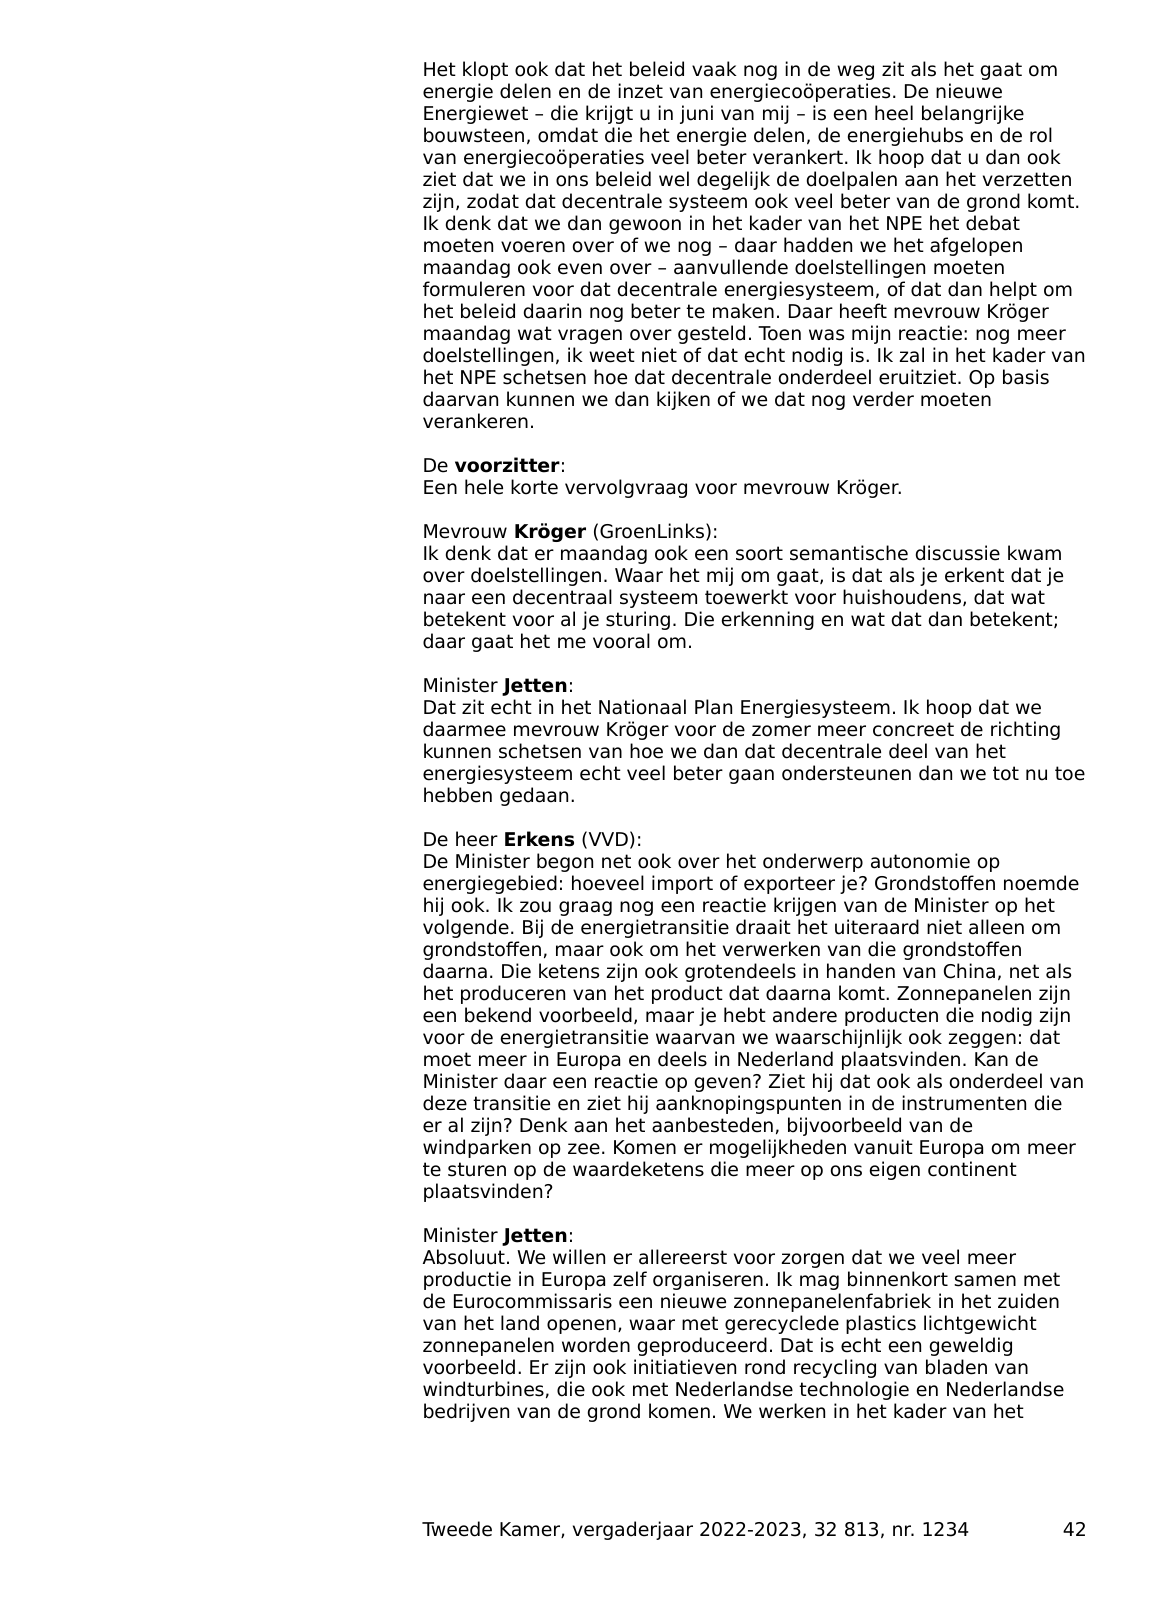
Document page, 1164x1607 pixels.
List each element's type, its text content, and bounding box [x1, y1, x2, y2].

text Een hele korte vervolgvraag voor mevrouw Kröger. [422, 477, 1087, 499]
text De voorzitter: [422, 455, 1087, 477]
text Het klopt ook dat het beleid vaak nog in de weg zit als het gaat om energie delen en de inzet van energiecoöperaties. De nieuwe Energiewet – die krijgt u in juni van mij – is een heel belangrijke bouwsteen, omdat die het energie delen, de energiehubs en de rol van energiecoöperaties veel beter verankert. Ik hoop dat u dan ook ziet dat we in ons beleid wel degelijk de doelpalen aan het verzetten zijn, zodat dat decentrale systeem ook veel beter van de grond komt. Ik denk dat we dan gewoon in het kader van het NPE het debat moeten voeren over of we nog – daar hadden we het afgelopen maandag ook even over – aanvullende doelstellingen moeten formuleren voor dat decentrale energiesysteem, of dat dan helpt om het beleid daarin nog beter te maken. Daar heeft mevrouw Kröger maandag wat vragen over gesteld. Toen was mijn reactie: nog meer doelstellingen, ik weet niet of dat echt nodig is. Ik zal in het kader van het NPE schetsen hoe dat decentrale onderdeel eruitziet. Op basis daarvan kunnen we dan kijken of we dat nog verder moeten verankeren. [422, 59, 1087, 433]
text Absoluut. We willen er allereerst voor zorgen dat we veel meer productie in Europa zelf organiseren. Ik mag binnenkort samen met de Eurocommissaris een nieuwe zonnepanelenfabriek in het zuiden van het land openen, waar met gerecyclede plastics lichtgewicht zonnepanelen worden geproduceerd. Dat is echt een geweldig voorbeeld. Er zijn ook initiatieven rond recycling van bladen van windturbines, die ook met Nederlandse technologie en Nederlandse bedrijven van de grond komen. We werken in het kader van het [422, 1247, 1087, 1423]
text Minister Jetten: [422, 1225, 1087, 1247]
text De Minister begon net ook over het onderwerp autonomie op energiegebied: hoeveel import of exporteer je? Grondstoffen noemde hij ook. Ik zou graag nog een reactie krijgen van de Minister op het volgende. Bij de energietransitie draait het uiteraard niet alleen om grondstoffen, maar ook om het verwerken van die grondstoffen daarna. Die ketens zijn ook grotendeels in handen van China, net als het produceren van het product dat daarna komt. Zonnepanelen zijn een bekend voorbeeld, maar je hebt andere producten die nodig zijn voor de energietransitie waarvan we waarschijnlijk ook zeggen: dat moet meer in Europa en deels in Nederland plaatsvinden. Kan de Minister daar een reactie op geven? Ziet hij dat ook als onderdeel van deze transitie en ziet hij aanknopingspunten in de instrumenten die er al zijn? Denk aan het aanbesteden, bijvoorbeeld van de windparken op zee. Komen er mogelijkheden vanuit Europa om meer te sturen op de waardeketens die meer op ons eigen continent plaatsvinden? [422, 851, 1087, 1203]
text Mevrouw Kröger (GroenLinks): [422, 521, 1087, 543]
text De heer Erkens (VVD): [422, 829, 1087, 851]
text Minister Jetten: [422, 675, 1087, 697]
text Ik denk dat er maandag ook een soort semantische discussie kwam over doelstellingen. Waar het mij om gaat, is dat als je erkent dat je naar een decentraal systeem toewerkt voor huishoudens, dat wat betekent voor al je sturing. Die erkenning en wat dat dan betekent; daar gaat het me vooral om. [422, 543, 1087, 653]
text Dat zit echt in het Nationaal Plan Energiesysteem. Ik hoop dat we daarmee mevrouw Kröger voor de zomer meer concreet de richting kunnen schetsen van hoe we dan dat decentrale deel van het energiesysteem echt veel beter gaan ondersteunen dan we tot nu toe hebben gedaan. [422, 697, 1087, 807]
